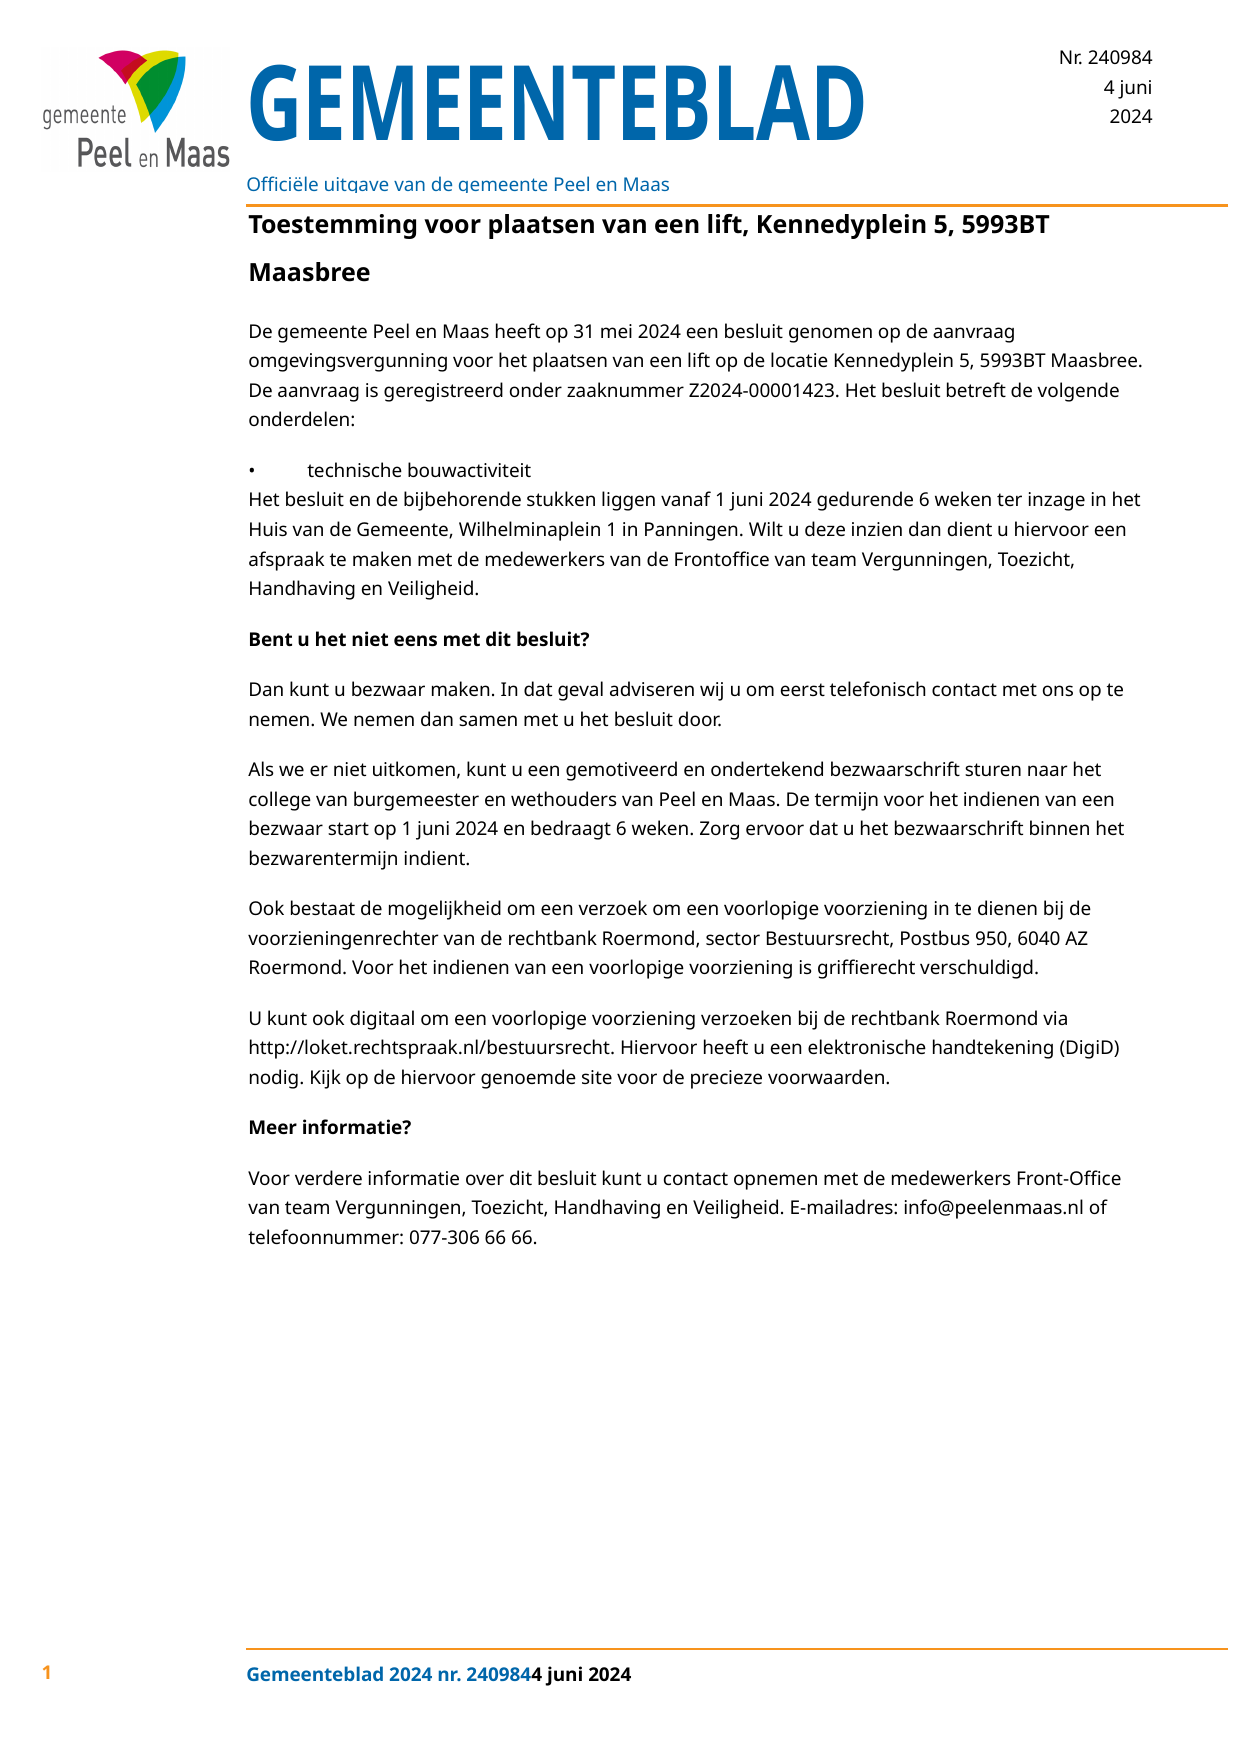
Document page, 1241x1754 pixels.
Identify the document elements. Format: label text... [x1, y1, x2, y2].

text Dan kunt u bezwaar maken. In dat geval adviseren wij u om eerst telefonisch contact met ons op te nemen. We nemen dan samen met u het besluit door. [248, 676, 1152, 732]
picture [41, 47, 231, 172]
text Toestemming voor plaatsen van een lift, Kennedyplein 5, 5993BT Maasbree [248, 207, 1152, 288]
list technische bouwactiviteit [248, 457, 1152, 483]
text Meer informatie? [248, 1114, 1152, 1140]
text Het besluit en de bijbehorende stukken liggen vanaf 1 juni 2024 gedurende 6 weken ter inzage in het Huis van de Gemeente, Wilhelminaplein 1 in Panningen. Wilt u deze inzien dan dient u hiervoor een afspraak te maken met de medewerkers van de Frontoffice van team Vergunningen, Toezicht, Handhaving en Veiligheid. [248, 487, 1152, 601]
text Bent u het niet eens met dit besluit? [248, 626, 1152, 652]
text U kunt ook digitaal om een voorlopige voorziening verzoeken bij de rechtbank Roermond via http://loket.rechtspraak.nl/bestuursrecht. Hiervoor heeft u een elektronische handtekening (DigiD) nodig. Kijk op de hiervoor genoemde site voor de precieze voorwaarden. [248, 1005, 1152, 1090]
text Ook bestaat de mogelijkheid om een verzoek om een voorlopige voorziening in te dienen bij de voorzieningenrechter van de rechtbank Roermond, sector Bestuursrecht, Postbus 950, 6040 AZ Roermond. Voor het indienen van een voorlopige voorziening is griffierecht verschuldigd. [248, 895, 1152, 980]
text Voor verdere informatie over dit besluit kunt u contact opnemen met de medewerkers Front-Office van team Vergunningen, Toezicht, Handhaving en Veiligheid. E-mailadres: info@peelenmaas.nl of telefoonnummer: 077-306 66 66. [248, 1165, 1152, 1250]
text De gemeente Peel en Maas heeft op 31 mei 2024 een besluit genomen op de aanvraag omgevingsvergunning voor het plaatsen van een lift op de locatie Kennedyplein 5, 5993BT Maasbree. De aanvraag is geregistreerd onder zaaknummer Z2024-00001423. Het besluit betreft de volgende onderdelen: [248, 318, 1152, 432]
text Als we er niet uitkomen, kunt u een gemotiveerd en ondertekend bezwaarschrift sturen naar het college van burgemeester en wethouders van Peel en Maas. De termijn voor het indienen van een bezwaar start op 1 juni 2024 en bedraagt 6 weken. Zorg ervoor dat u het bezwaarschrift binnen het bezwarentermijn indient. [248, 756, 1152, 871]
